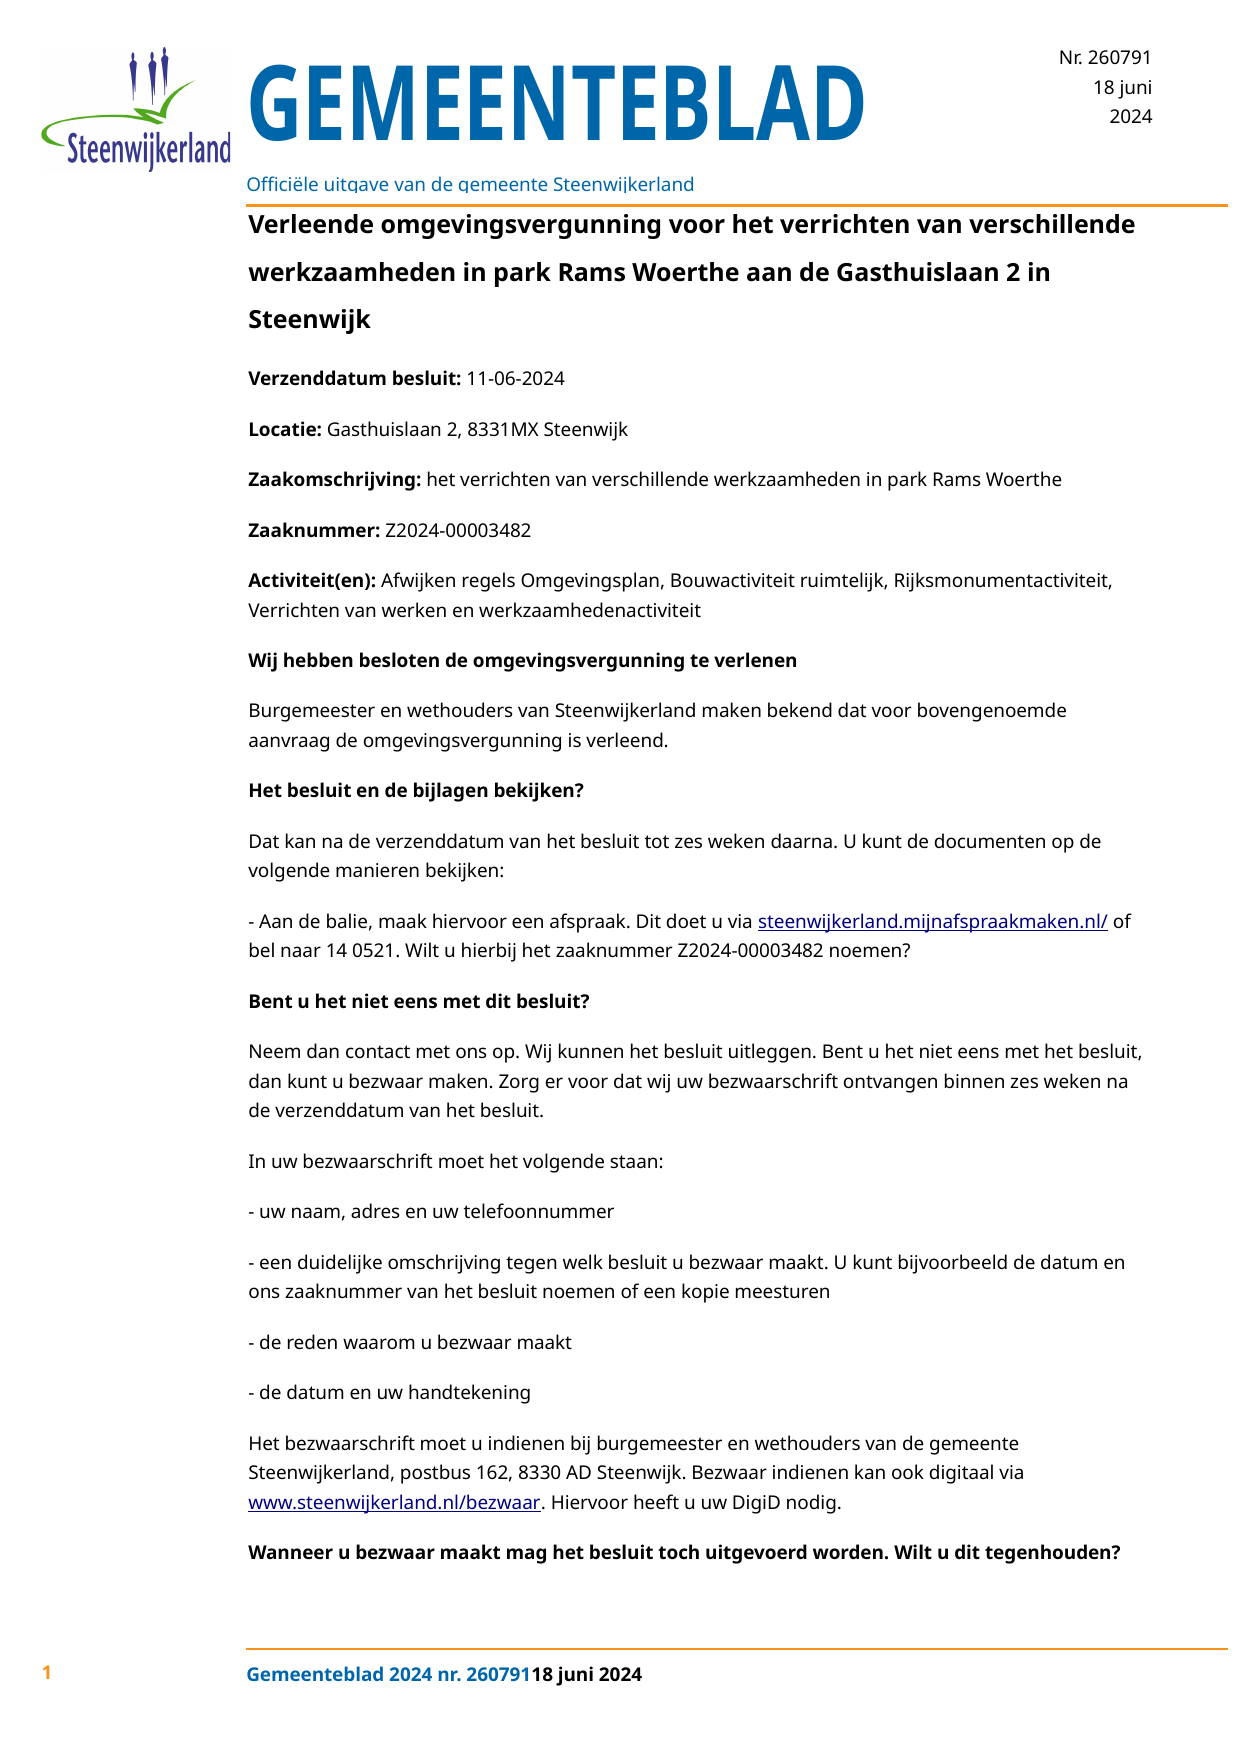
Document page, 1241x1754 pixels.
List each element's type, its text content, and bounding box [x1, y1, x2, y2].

text Het bezwaarschrift moet u indienen bij burgemeester en wethouders van de gemeente Steenwijkerland, postbus 162, 8330 AD Steenwijk. Bezwaar indienen kan ook digitaal via www.steenwijkerland.nl/bezwaar. Hiervoor heeft u uw DigiD nodig. [248, 1430, 1152, 1514]
text Verleende omgevingsvergunning voor het verrichten van verschillende werkzaamheden in park Rams Woerthe aan de Gasthuislaan 2 in Steenwijk [248, 207, 1152, 336]
text Zaakomschrijving: het verrichten van verschillende werkzaamheden in park Rams Woerthe [248, 466, 1152, 492]
text Bent u het niet eens met dit besluit? [248, 988, 1152, 1014]
text - de reden waarom u bezwaar maakt [248, 1329, 1152, 1354]
text Neem dan contact met ons op. Wij kunnen het besluit uitleggen. Bent u het niet eens met het besluit, dan kunt u bezwaar maken. Zorg er voor dat wij uw bezwaarschrift ontvangen binnen zes weken na de verzenddatum van het besluit. [248, 1038, 1152, 1123]
text Dat kan na de verzenddatum van het besluit tot zes weken daarna. U kunt de documenten op de volgende manieren bekijken: [248, 828, 1152, 883]
text - uw naam, adres en uw telefoonnummer [248, 1198, 1152, 1224]
text - de datum en uw handtekening [248, 1379, 1152, 1405]
text Verzenddatum besluit: 11-06-2024 [248, 366, 1152, 391]
picture [41, 47, 231, 172]
text Zaaknummer: Z2024-00003482 [248, 517, 1152, 542]
text Burgemeester en wethouders van Steenwijkerland maken bekend dat voor bovengenoemde aanvraag de omgevingsvergunning is verleend. [248, 698, 1152, 753]
text Locatie: Gasthuislaan 2, 8331MX Steenwijk [248, 416, 1152, 442]
text Activiteit(en): Afwijken regels Omgevingsplan, Bouwactiviteit ruimtelijk, Rijksmonumentactiviteit, Verrichten van werken en werkzaamhedenactiviteit [248, 567, 1152, 622]
text Het besluit en de bijlagen bekijken? [248, 778, 1152, 803]
text - een duidelijke omschrijving tegen welk besluit u bezwaar maakt. U kunt bijvoorbeeld de datum en ons zaaknummer van het besluit noemen of een kopie meesturen [248, 1249, 1152, 1304]
text Wanneer u bezwaar maakt mag het besluit toch uitgevoerd worden. Wilt u dit tegenhouden? [248, 1539, 1152, 1565]
text Wij hebben besloten de omgevingsvergunning te verlenen [248, 647, 1152, 673]
text In uw bezwaarschrift moet het volgende staan: [248, 1148, 1152, 1174]
text - Aan de balie, maak hiervoor een afspraak. Dit doet u via steenwijkerland.mijnafspraakmaken.nl/ of bel naar 14 0521. Wilt u hierbij het zaaknummer Z2024-00003482 noemen? [248, 908, 1152, 963]
